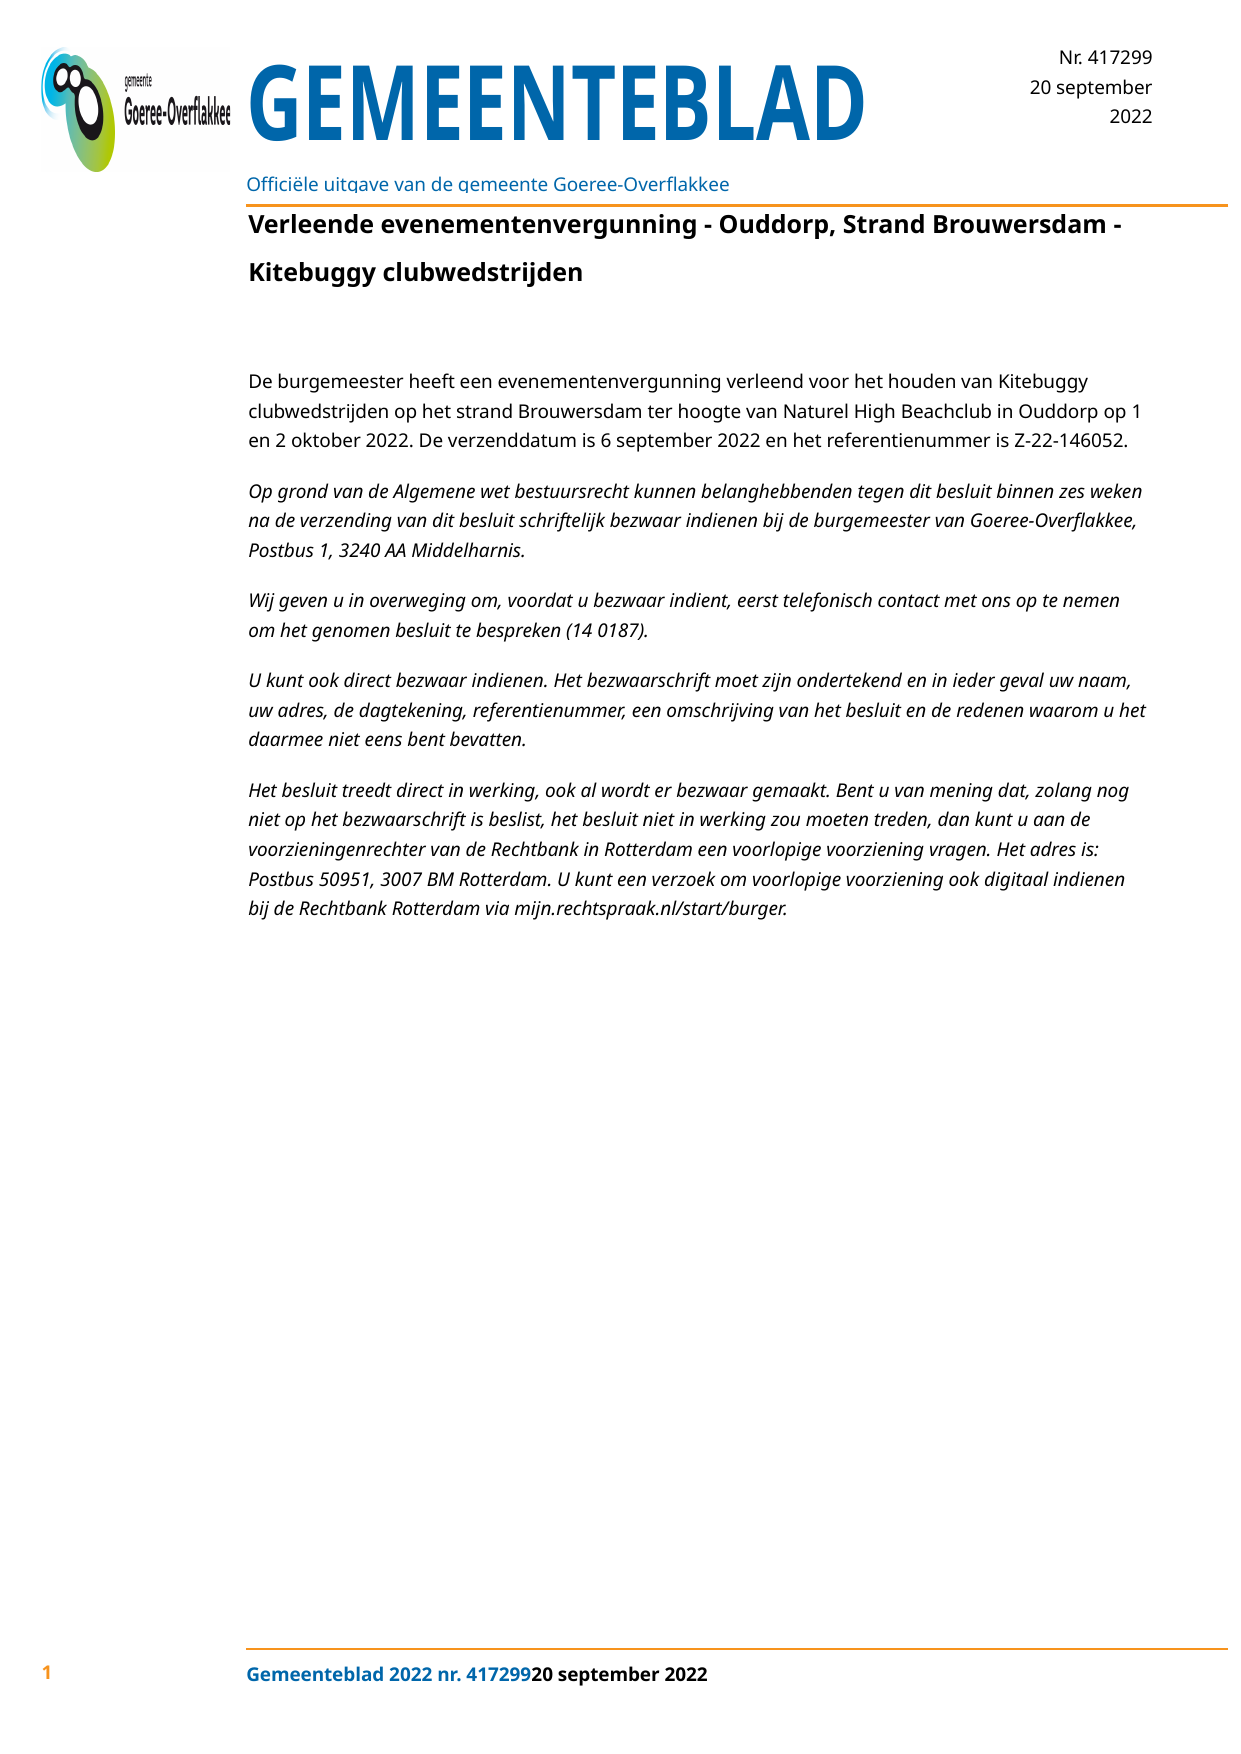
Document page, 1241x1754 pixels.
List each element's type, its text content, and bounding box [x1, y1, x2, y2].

text De burgemeester heeft een evenementenvergunning verleend voor het houden van Kitebuggy clubwedstrijden op het strand Brouwersdam ter hoogte van Naturel High Beachclub in Ouddorp op 1 en 2 oktober 2022. De verzenddatum is 6 september 2022 en het referentienummer is Z-22-146052. [248, 368, 1152, 453]
text Wij geven u in overweging om, voordat u bezwaar indient, eerst telefonisch contact met ons op te nemen om het genomen besluit te bespreken (14 0187). [248, 587, 1152, 643]
text U kunt ook direct bezwaar indienen. Het bezwaarschrift moet zijn ondertekend en in ieder geval uw naam, uw adres, de dagtekening, referentienummer, een omschrijving van het besluit en de redenen waarom u het daarmee niet eens bent bevatten. [248, 667, 1152, 752]
text Het besluit treedt direct in werking, ook al wordt er bezwaar gemaakt. Bent u van mening dat, zolang nog niet op het bezwaarschrift is beslist, het besluit niet in werking zou moeten treden, dan kunt u aan de voorzieningenrechter van de Rechtbank in Rotterdam een voorlopige voorziening vragen. Het adres is: Postbus 50951, 3007 BM Rotterdam. U kunt een verzoek om voorlopige voorziening ook digitaal indienen bij de Rechtbank Rotterdam via mijn.rechtspraak.nl/start/burger. [248, 777, 1152, 921]
text Verleende evenementenvergunning - Ouddorp, Strand Brouwersdam - Kitebuggy clubwedstrijden [248, 207, 1152, 288]
picture [41, 47, 231, 172]
text Op grond van de Algemene wet bestuursrecht kunnen belanghebbenden tegen dit besluit binnen zes weken na de verzending van dit besluit schriftelijk bezwaar indienen bij de burgemeester van Goeree-Overflakkee, Postbus 1, 3240 AA Middelharnis. [248, 478, 1152, 563]
